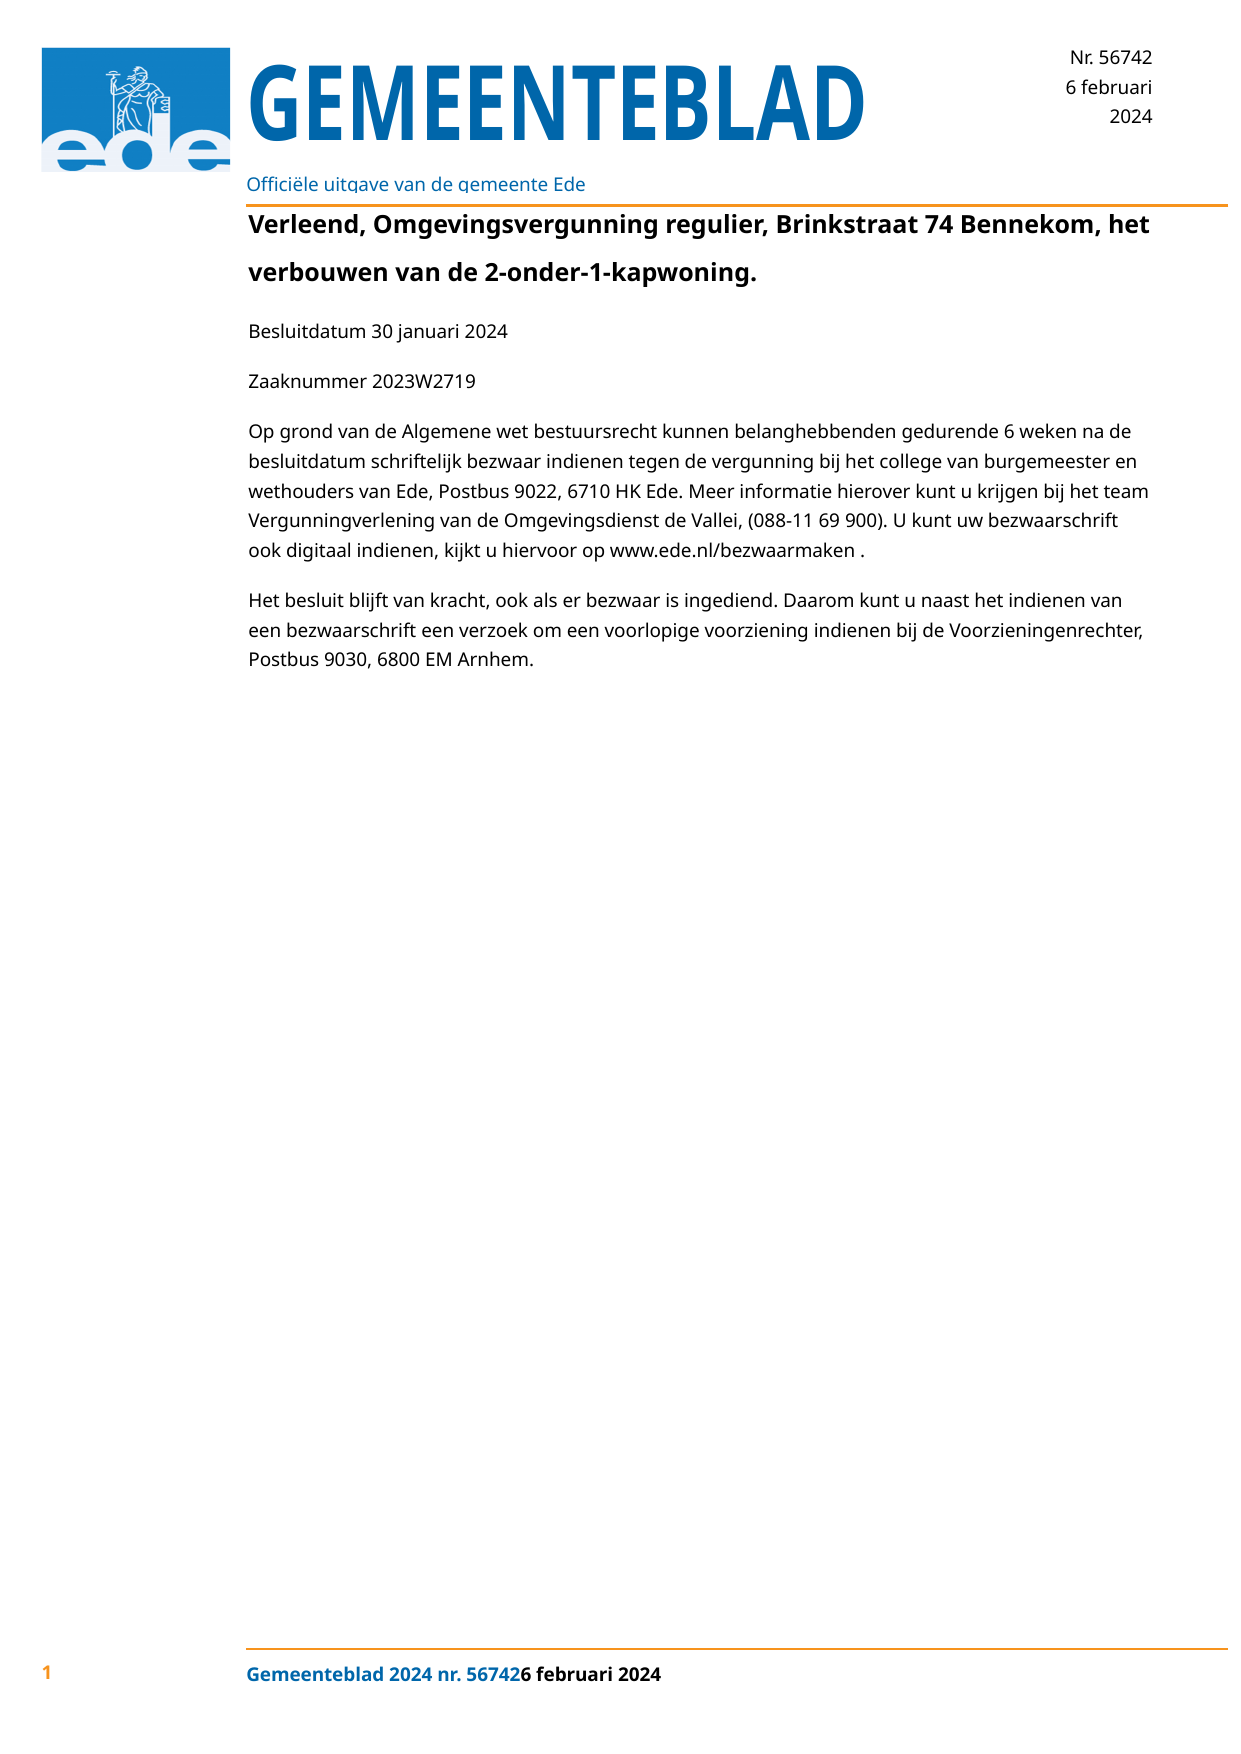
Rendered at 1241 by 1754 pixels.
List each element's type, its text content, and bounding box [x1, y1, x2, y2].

text Zaaknummer 2023W2719 [248, 368, 1152, 394]
picture [41, 47, 231, 172]
text Verleend, Omgevingsvergunning regulier, Brinkstraat 74 Bennekom, het verbouwen van de 2-onder-1-kapwoning. [248, 207, 1152, 288]
text Op grond van de Algemene wet bestuursrecht kunnen belanghebbenden gedurende 6 weken na de besluitdatum schriftelijk bezwaar indienen tegen de vergunning bij het college van burgemeester en wethouders van Ede, Postbus 9022, 6710 HK Ede. Meer informatie hierover kunt u krijgen bij het team Vergunningverlening van de Omgevingsdienst de Vallei, (088-11 69 900). U kunt uw bezwaarschrift ook digitaal indienen, kijkt u hiervoor op www.ede.nl/bezwaarmaken . [248, 419, 1152, 563]
text Besluitdatum 30 januari 2024 [248, 318, 1152, 344]
text Het besluit blijft van kracht, ook als er bezwaar is ingediend. Daarom kunt u naast het indienen van een bezwaarschrift een verzoek om een voorlopige voorziening indienen bij de Voorzieningenrechter, Postbus 9030, 6800 EM Arnhem. [248, 587, 1152, 672]
